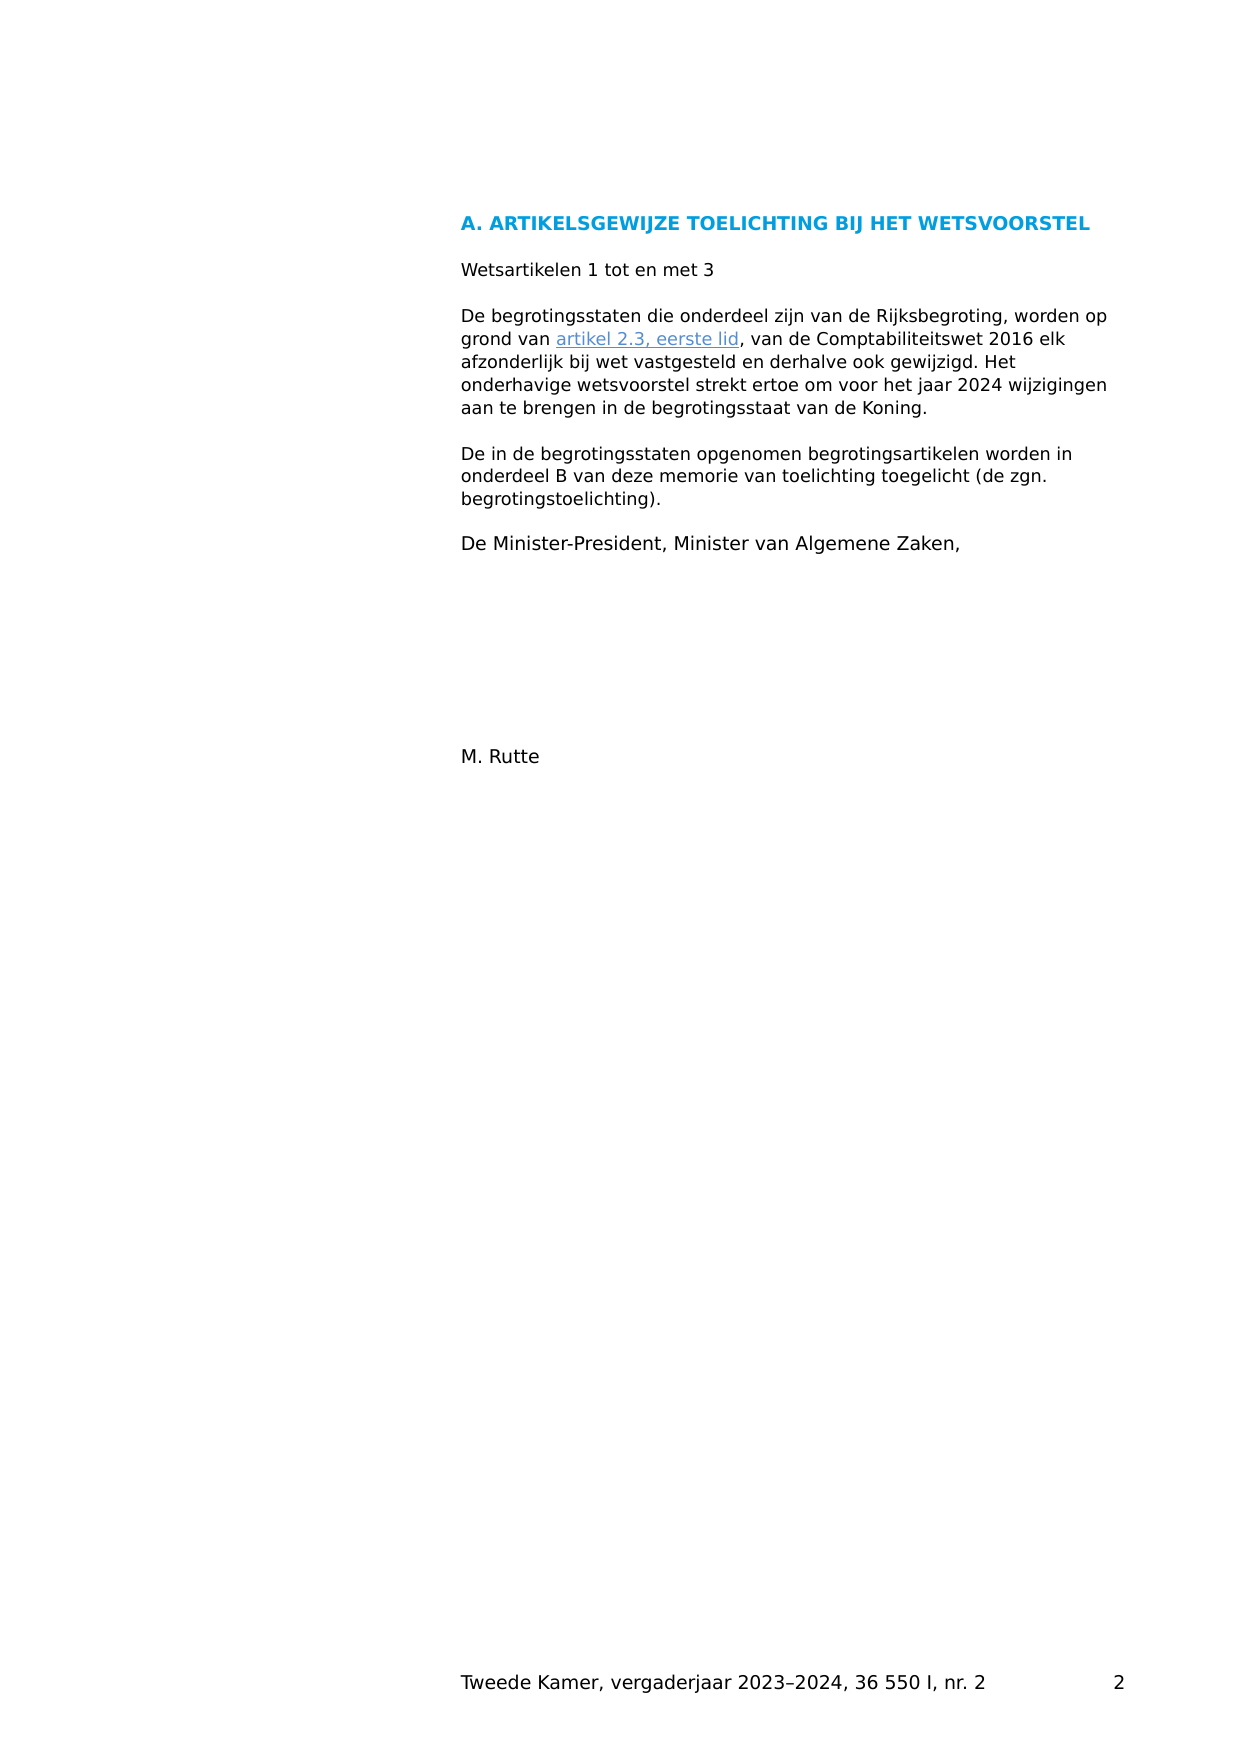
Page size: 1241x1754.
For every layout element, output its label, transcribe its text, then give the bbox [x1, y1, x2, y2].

text M. Rutte [461, 746, 1125, 768]
text De begrotingsstaten die onderdeel zijn van de Rijksbegroting, worden op grond van artikel 2.3, eerste lid, van de Comptabiliteitswet 2016 elk afzonderlijk bij wet vastgesteld en derhalve ook gewijzigd. Het onderhavige wetsvoorstel strekt ertoe om voor het jaar 2024 wijzigingen aan te brengen in de begrotingsstaat van de Koning. [461, 304, 1125, 419]
title A. ARTIKELSGEWIJZE TOELICHTING BIJ HET WETSVOORSTEL [461, 213, 1125, 235]
text De in de begrotingsstaten opgenomen begrotingsartikelen worden in onderdeel B van deze memorie van toelichting toegelicht (de zgn. begrotingstoelichting). [461, 442, 1125, 510]
text Wetsartikelen 1 tot en met 3 [461, 258, 1125, 281]
text De Minister-President, Minister van Algemene Zaken, [461, 533, 1125, 555]
